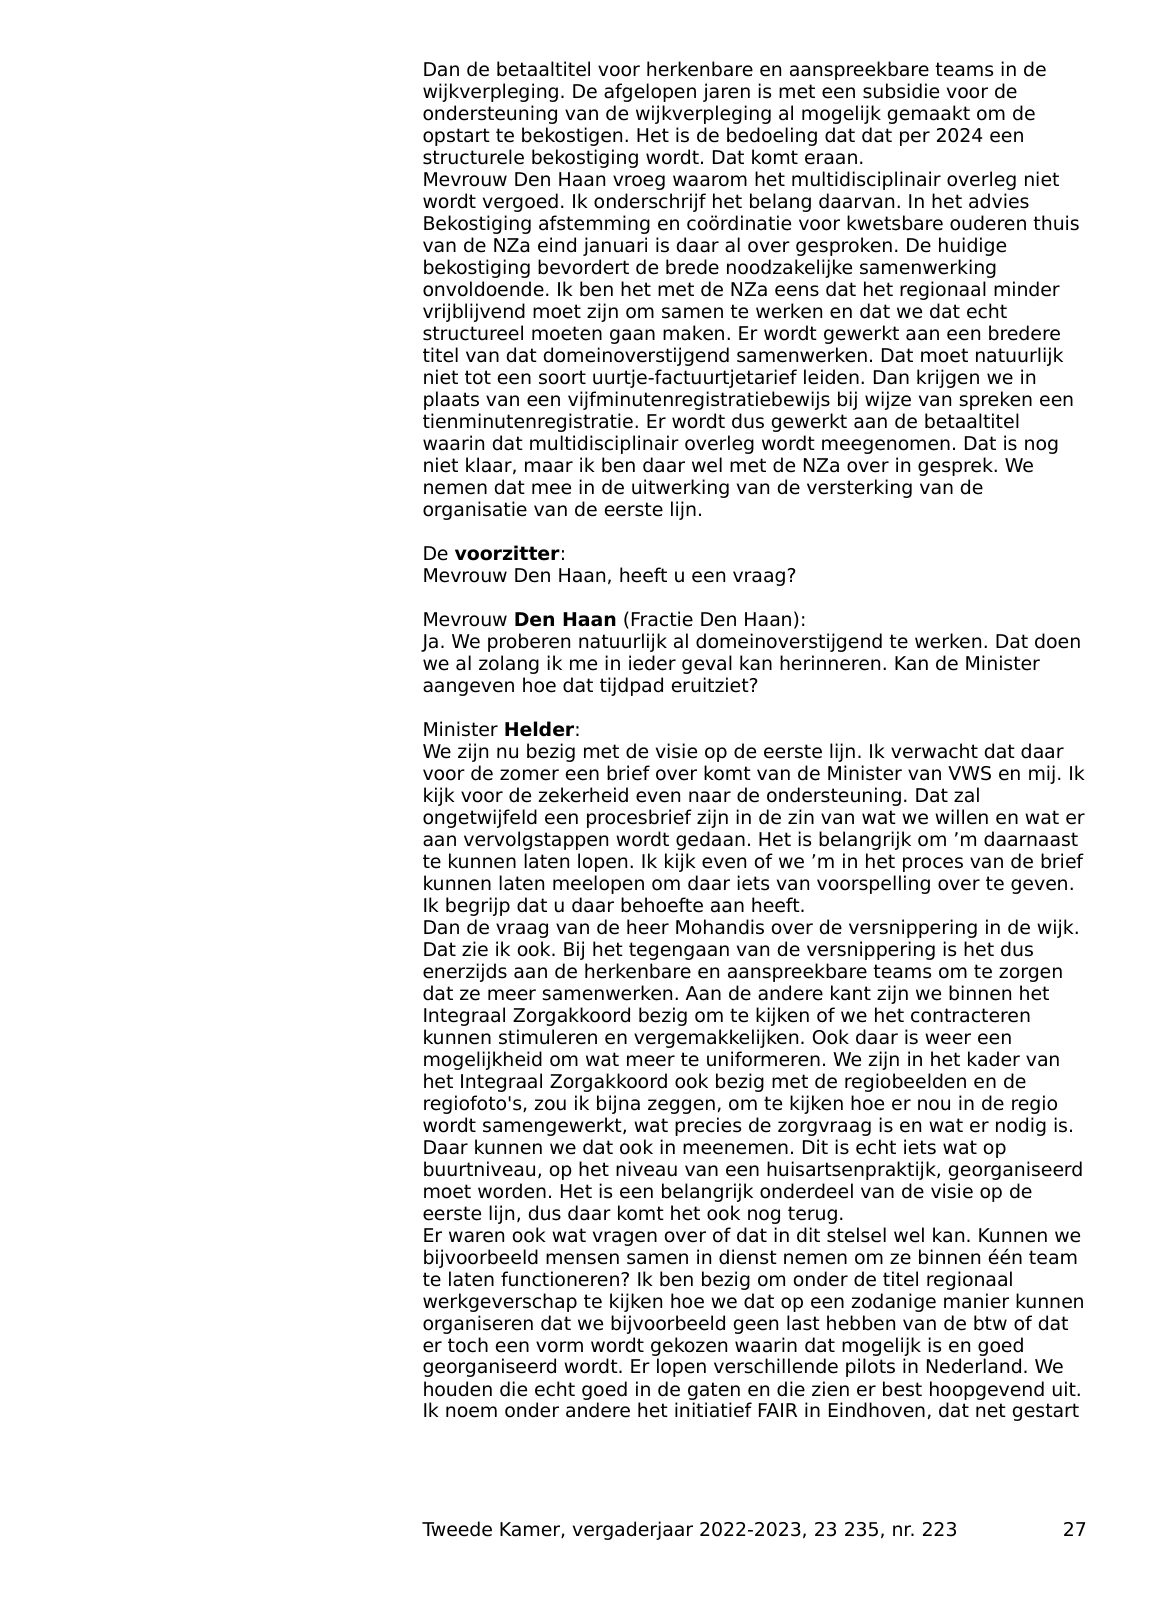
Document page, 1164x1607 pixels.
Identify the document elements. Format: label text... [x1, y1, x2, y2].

text We zijn nu bezig met de visie op de eerste lijn. Ik verwacht dat daar voor de zomer een brief over komt van de Minister van VWS en mij. Ik kijk voor de zekerheid even naar de ondersteuning. Dat zal ongetwijfeld een procesbrief zijn in de zin van wat we willen en wat er aan vervolgstappen wordt gedaan. Het is belangrijk om ’m daarnaast te kunnen laten lopen. Ik kijk even of we ’m in het proces van de brief kunnen laten meelopen om daar iets van voorspelling over te geven. Ik begrijp dat u daar behoefte aan heeft. [422, 741, 1087, 917]
text Mevrouw Den Haan vroeg waarom het multidisciplinair overleg niet wordt vergoed. Ik onderschrijf het belang daarvan. In het advies Bekostiging afstemming en coördinatie voor kwetsbare ouderen thuis van de NZa eind januari is daar al over gesproken. De huidige bekostiging bevordert de brede noodzakelijke samenwerking onvoldoende. Ik ben het met de NZa eens dat het regionaal minder vrijblijvend moet zijn om samen te werken en dat we dat echt structureel moeten gaan maken. Er wordt gewerkt aan een bredere titel van dat domeinoverstijgend samenwerken. Dat moet natuurlijk niet tot een soort uurtje-factuurtjetarief leiden. Dan krijgen we in plaats van een vijfminutenregistratiebewijs bij wijze van spreken een tienminutenregistratie. Er wordt dus gewerkt aan de betaaltitel waarin dat multidisciplinair overleg wordt meegenomen. Dat is nog niet klaar, maar ik ben daar wel met de NZa over in gesprek. We nemen dat mee in de uitwerking van de versterking van de organisatie van de eerste lijn. [422, 169, 1087, 521]
text Mevrouw Den Haan, heeft u een vraag? [422, 565, 1087, 587]
text De voorzitter: [422, 543, 1087, 565]
text Ja. We proberen natuurlijk al domeinoverstijgend te werken. Dat doen we al zolang ik me in ieder geval kan herinneren. Kan de Minister aangeven hoe dat tijdpad eruitziet? [422, 631, 1087, 697]
text Mevrouw Den Haan (Fractie Den Haan): [422, 609, 1087, 631]
text Minister Helder: [422, 719, 1087, 741]
text Er waren ook wat vragen over of dat in dit stelsel wel kan. Kunnen we bijvoorbeeld mensen samen in dienst nemen om ze binnen één team te laten functioneren? Ik ben bezig om onder de titel regionaal werkgeverschap te kijken hoe we dat op een zodanige manier kunnen organiseren dat we bijvoorbeeld geen last hebben van de btw of dat er toch een vorm wordt gekozen waarin dat mogelijk is en goed georganiseerd wordt. Er lopen verschillende pilots in Nederland. We houden die echt goed in de gaten en die zien er best hoopgevend uit. Ik noem onder andere het initiatief FAIR in Eindhoven, dat net gestart [422, 1224, 1087, 1422]
text Dan de vraag van de heer Mohandis over de versnippering in de wijk. Dat zie ik ook. Bij het tegengaan van de versnippering is het dus enerzijds aan de herkenbare en aanspreekbare teams om te zorgen dat ze meer samenwerken. Aan de andere kant zijn we binnen het Integraal Zorgakkoord bezig om te kijken of we het contracteren kunnen stimuleren en vergemakkelijken. Ook daar is weer een mogelijkheid om wat meer te uniformeren. We zijn in het kader van het Integraal Zorgakkoord ook bezig met de regiobeelden en de regiofoto's, zou ik bijna zeggen, om te kijken hoe er nou in de regio wordt samengewerkt, wat precies de zorgvraag is en wat er nodig is. Daar kunnen we dat ook in meenemen. Dit is echt iets wat op buurtniveau, op het niveau van een huisartsenpraktijk, georganiseerd moet worden. Het is een belangrijk onderdeel van de visie op de eerste lijn, dus daar komt het ook nog terug. [422, 917, 1087, 1224]
text Dan de betaaltitel voor herkenbare en aanspreekbare teams in de wijkverpleging. De afgelopen jaren is met een subsidie voor de ondersteuning van de wijkverpleging al mogelijk gemaakt om de opstart te bekostigen. Het is de bedoeling dat dat per 2024 een structurele bekostiging wordt. Dat komt eraan. [422, 59, 1087, 169]
